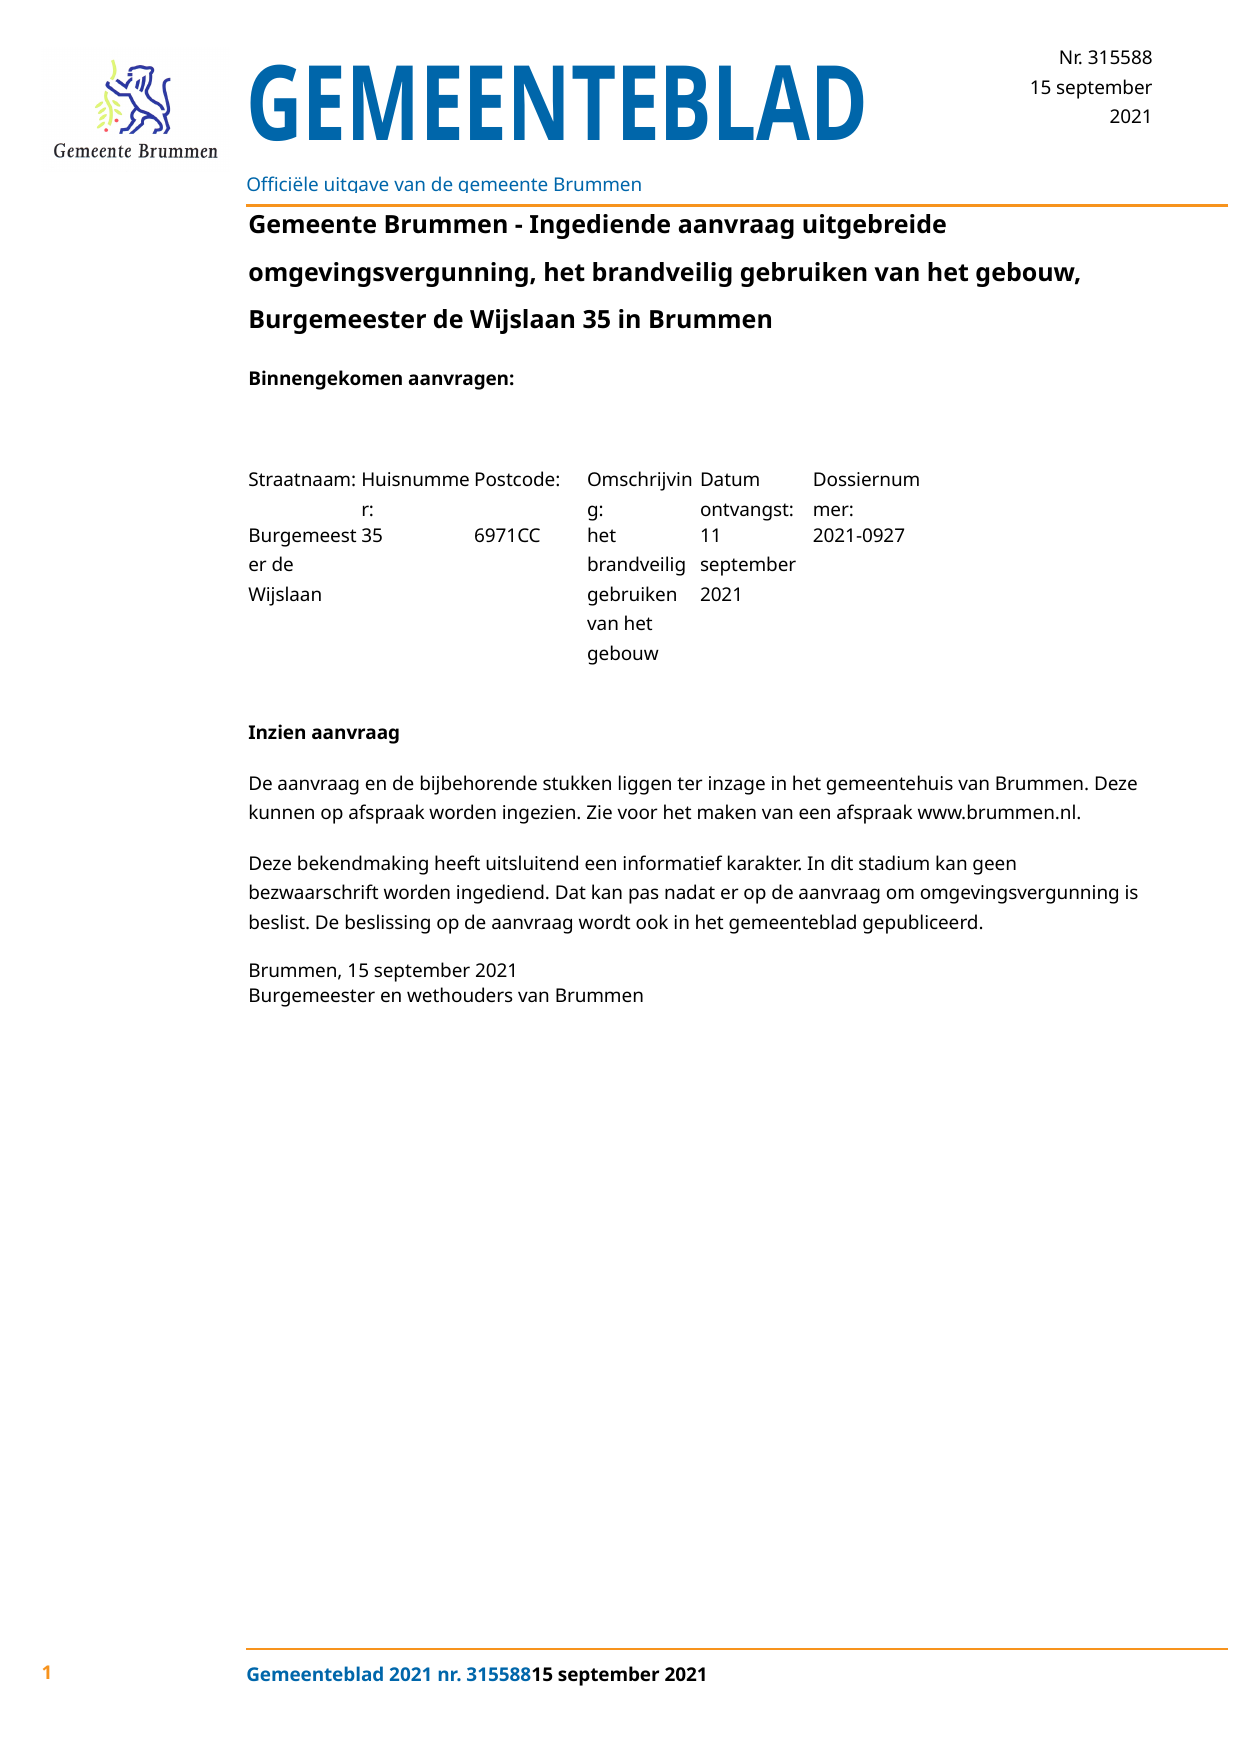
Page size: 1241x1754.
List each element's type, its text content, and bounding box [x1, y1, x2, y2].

table_header [926, 466, 1038, 522]
text De aanvraag en de bijbehorende stukken liggen ter inzage in het gemeentehuis van Brummen. Deze kunnen op afspraak worden ingezien. Zie voor het maken van een afspraak www.brummen.nl. [248, 770, 1152, 825]
text Deze bekendmaking heeft uitsluitend een informatief karakter. In dit stadium kan geen bezwaarschrift worden ingediend. Dat kan pas nadat er op de aanvraag om omgevingsvergunning is beslist. De beslissing op de aanvraag wordt ook in het gemeenteblad gepubliceerd. [248, 850, 1152, 935]
table_cell Burgemeester de Wijslaan [248, 522, 361, 666]
table_header [1039, 466, 1152, 522]
table_cell 2021-0927 [813, 522, 926, 666]
table_header Huisnummer: [361, 466, 474, 522]
table_header Datum ontvangst: [700, 466, 813, 522]
table_cell 6971CC [474, 522, 587, 666]
table_cell [1039, 522, 1152, 666]
table_header Dossiernummer: [813, 466, 926, 522]
text Binnengekomen aanvragen: [248, 366, 1152, 391]
table_cell 35 [361, 522, 474, 666]
table_cell [926, 522, 1038, 666]
table_cell het brandveilig gebruiken van het gebouw [587, 522, 700, 666]
text Inzien aanvraag [248, 719, 1152, 745]
table_cell 11 september 2021 [700, 522, 813, 666]
text Burgemeester en wethouders van Brummen [248, 983, 1152, 1008]
table_header Postcode: [474, 466, 587, 522]
picture [41, 47, 231, 172]
text Brummen, 15 september 2021 [248, 957, 1152, 983]
table_header Straatnaam: [248, 466, 361, 522]
text Gemeente Brummen - Ingediende aanvraag uitgebreide omgevingsvergunning, het brandveilig gebruiken van het gebouw, Burgemeester de Wijslaan 35 in Brummen [248, 207, 1152, 336]
table_header Omschrijving: [587, 466, 700, 522]
